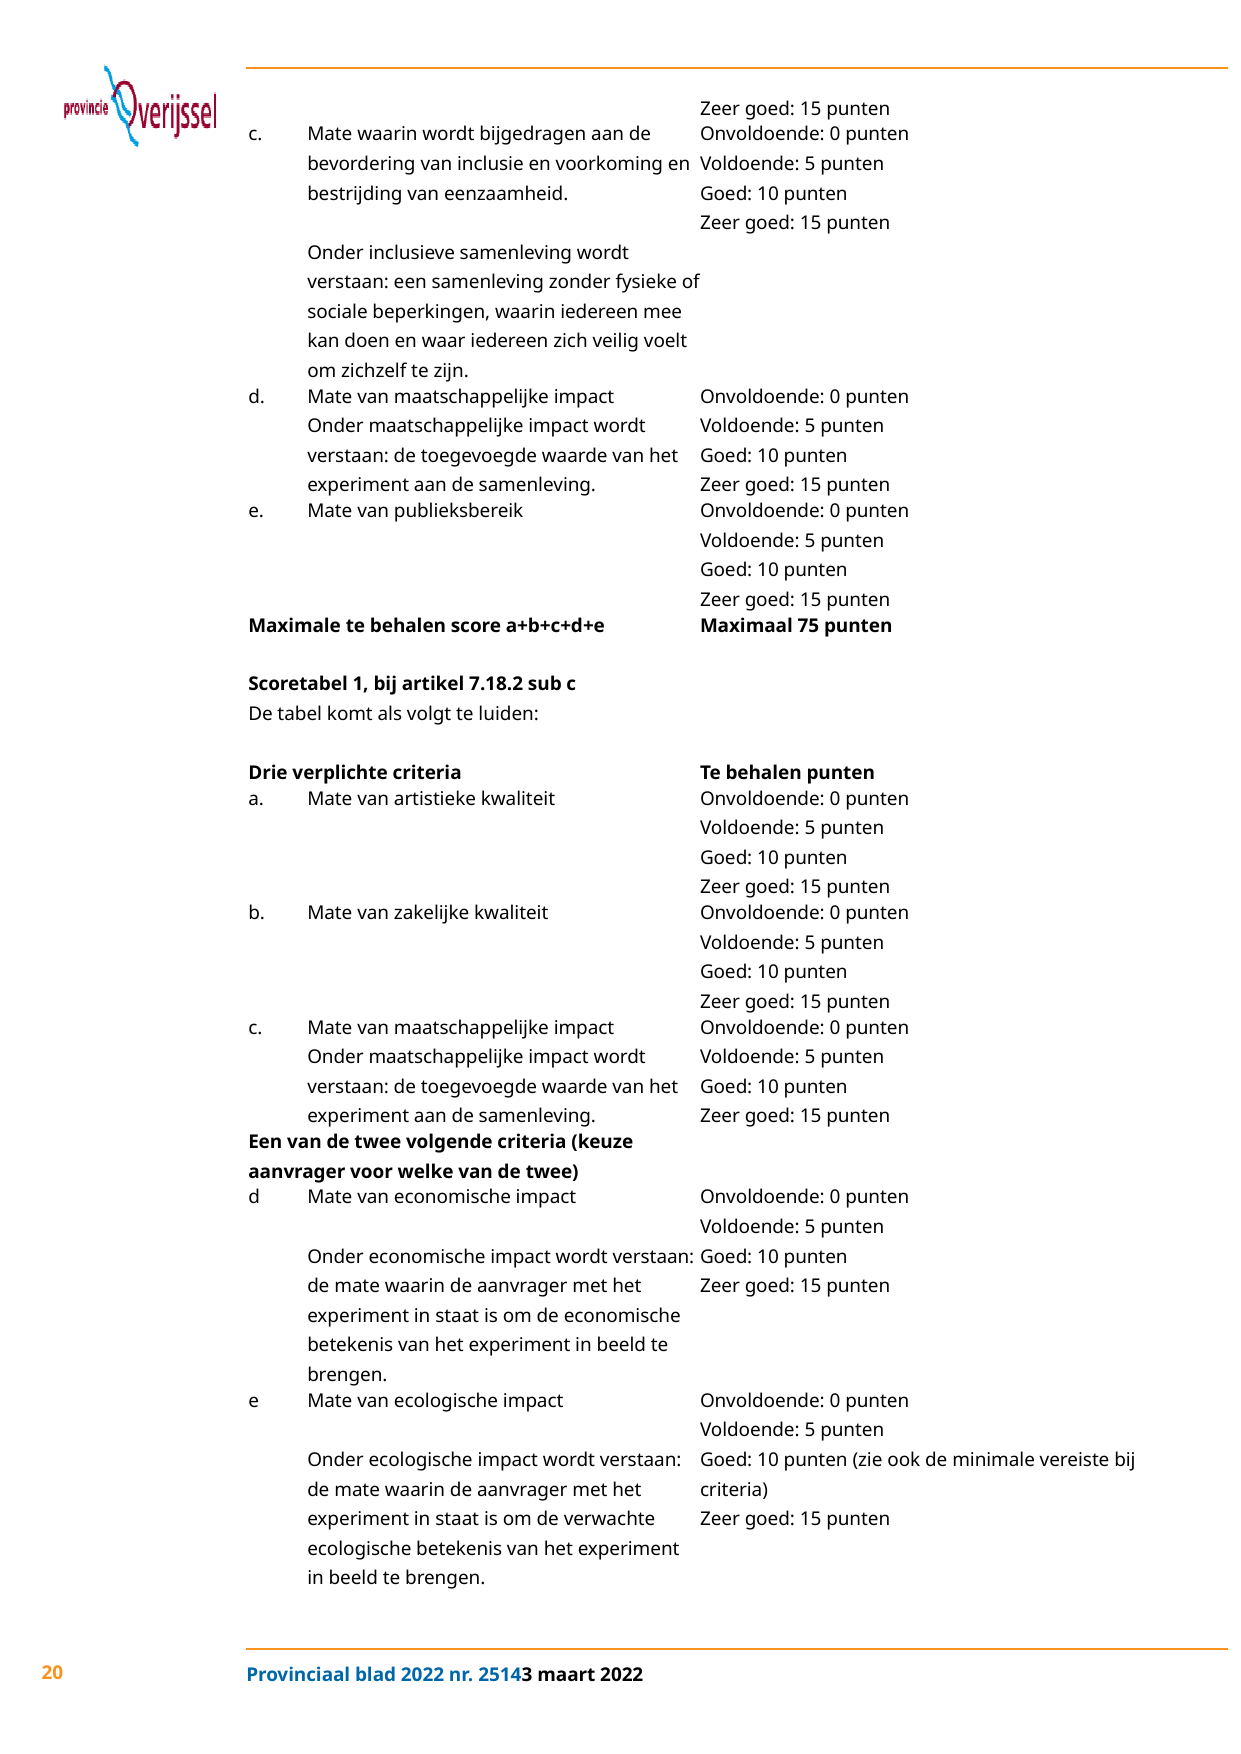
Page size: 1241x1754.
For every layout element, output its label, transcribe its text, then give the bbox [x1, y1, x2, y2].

table_cell Mate van publieksbereik [248, 498, 700, 612]
table_cell Onvoldoende: 0 punten Voldoende: 5 punten Goed: 10 punten Zeer goed: 15 punten [700, 383, 1152, 497]
table_cell Onvoldoende: 0 punten Voldoende: 5 punten Goed: 10 punten Zeer goed: 15 punten [700, 1014, 1152, 1128]
table_header Drie verplichte criteria [248, 759, 700, 785]
table_cell Mate van ecologische impact Onder ecologische impact wordt verstaan: de mate waarin de aanvrager met het experiment in staat is om de verwachte ecologische betekenis van het experiment in beeld te brengen. [248, 1387, 700, 1590]
table_cell [248, 95, 700, 121]
picture [41, 47, 231, 172]
table_cell Mate waarin wordt bijgedragen aan de bevordering van inclusie en voorkoming en bestrijding van eenzaamheid. Onder inclusieve samenleving wordt verstaan: een samenleving zonder fysieke of sociale beperkingen, waarin iedereen mee kan doen en waar iedereen zich veilig voelt om zichzelf te zijn. [248, 121, 700, 383]
table_cell Onvoldoende: 0 punten Voldoende: 5 punten Goed: 10 punten Zeer goed: 15 punten [700, 900, 1152, 1014]
table_cell Maximaal 75 punten [700, 612, 1152, 638]
table_cell Onvoldoende: 0 punten Voldoende: 5 punten Goed: 10 punten Zeer goed: 15 punten [700, 498, 1152, 612]
table_cell Onvoldoende: 0 punten Voldoende: 5 punten Goed: 10 punten Zeer goed: 15 punten [700, 1184, 1152, 1387]
table_cell Onvoldoende: 0 punten Voldoende: 5 punten Goed: 10 punten (zie ook de minimale vereiste bij criteria) Zeer goed: 15 punten [700, 1387, 1152, 1590]
table_cell [700, 1129, 1152, 1184]
table_cell Onvoldoende: 0 punten Voldoende: 5 punten Goed: 10 punten Zeer goed: 15 punten [700, 121, 1152, 383]
table_cell Mate van maatschappelijke impact Onder maatschappelijke impact wordt verstaan: de toegevoegde waarde van het experiment aan de samenleving. [248, 383, 700, 497]
table_cell Een van de twee volgende criteria (keuze aanvrager voor welke van de twee) [248, 1129, 700, 1184]
table_cell Mate van artistieke kwaliteit [248, 785, 700, 899]
table_cell Zeer goed: 15 punten [700, 95, 1152, 121]
table_cell Onvoldoende: 0 punten Voldoende: 5 punten Goed: 10 punten Zeer goed: 15 punten [700, 785, 1152, 899]
table_cell Mate van maatschappelijke impact Onder maatschappelijke impact wordt verstaan: de toegevoegde waarde van het experiment aan de samenleving. [248, 1014, 700, 1128]
table_cell Mate van zakelijke kwaliteit [248, 900, 700, 1014]
table_cell Maximale te behalen score a+b+c+d+e [248, 612, 700, 638]
table_header Te behalen punten [700, 759, 1152, 785]
text Scoretabel 1, bij artikel 7.18.2 sub c [248, 670, 1152, 696]
table_cell Mate van economische impact Onder economische impact wordt verstaan: de mate waarin de aanvrager met het experiment in staat is om de economische betekenis van het experiment in beeld te brengen. [248, 1184, 700, 1387]
text De tabel komt als volgt te luiden: [248, 700, 1152, 726]
